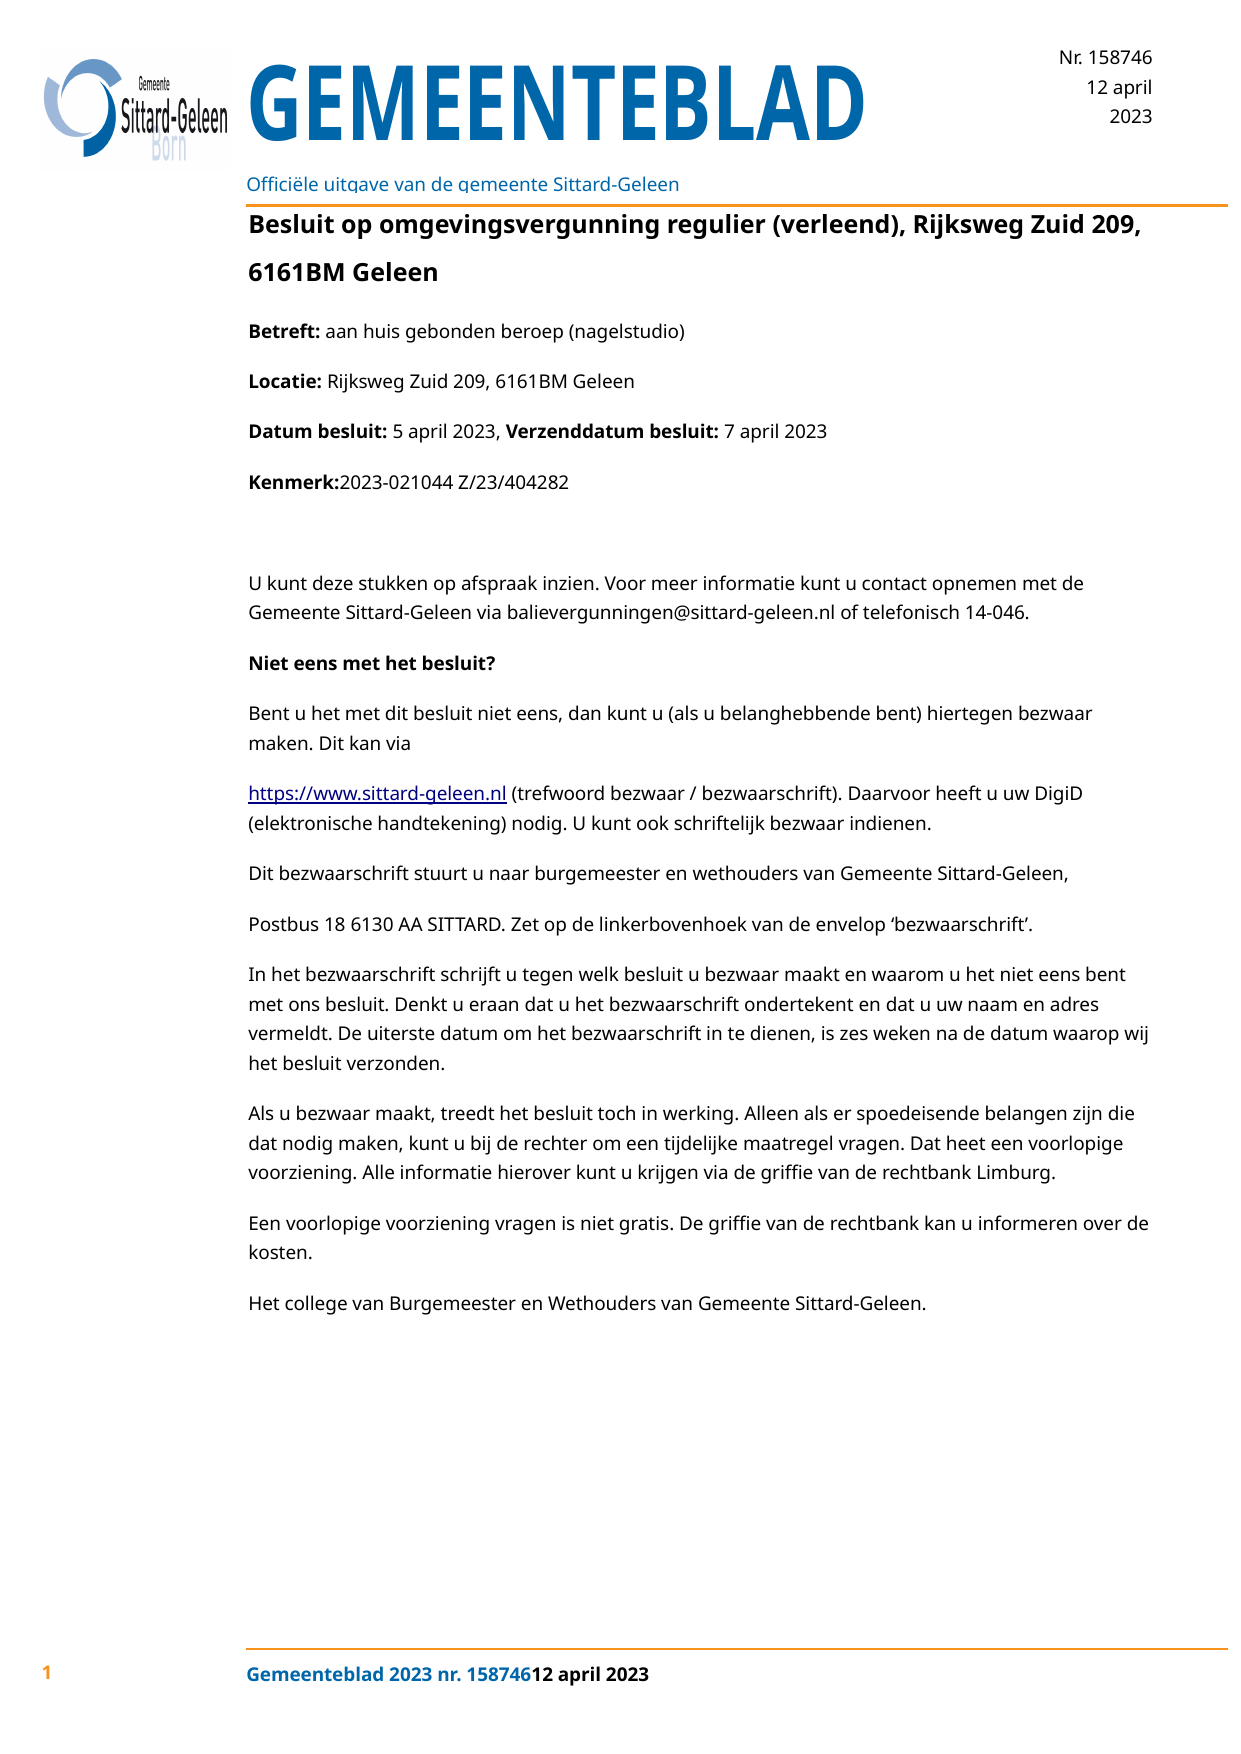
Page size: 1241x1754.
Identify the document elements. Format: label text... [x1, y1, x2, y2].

text Postbus 18 6130 AA SITTARD. Zet op de linkerbovenhoek van de envelop ‘bezwaarschrift’. [248, 911, 1152, 937]
text Locatie: Rijksweg Zuid 209, 6161BM Geleen [248, 368, 1152, 394]
picture [41, 47, 231, 172]
text https://www.sittard-geleen.nl (trefwoord bezwaar / bezwaarschrift). Daarvoor heeft u uw DigiD (elektronische handtekening) nodig. U kunt ook schriftelijk bezwaar indienen. [248, 780, 1152, 836]
text In het bezwaarschrift schrijft u tegen welk besluit u bezwaar maakt en waarom u het niet eens bent met ons besluit. Denkt u eraan dat u het bezwaarschrift ondertekent en dat u uw naam en adres vermeldt. De uiterste datum om het bezwaarschrift in te dienen, is zes weken na de datum waarop wij het besluit verzonden. [248, 961, 1152, 1076]
text Kenmerk:2023-021044 Z/23/404282 [248, 469, 1152, 495]
text Besluit op omgevingsvergunning regulier (verleend), Rijksweg Zuid 209, 6161BM Geleen [248, 207, 1152, 288]
text Bent u het met dit besluit niet eens, dan kunt u (als u belanghebbende bent) hiertegen bezwaar maken. Dit kan via [248, 700, 1152, 756]
text Niet eens met het besluit? [248, 650, 1152, 676]
text Dit bezwaarschrift stuurt u naar burgemeester en wethouders van Gemeente Sittard-Geleen, [248, 860, 1152, 886]
text Het college van Burgemeester en Wethouders van Gemeente Sittard-Geleen. [248, 1290, 1152, 1316]
text Als u bezwaar maakt, treedt het besluit toch in werking. Alleen als er spoedeisende belangen zijn die dat nodig maken, kunt u bij de rechter om een tijdelijke maatregel vragen. Dat heet een voorlopige voorziening. Alle informatie hierover kunt u krijgen via de griffie van de rechtbank Limburg. [248, 1100, 1152, 1185]
text U kunt deze stukken op afspraak inzien. Voor meer informatie kunt u contact opnemen met de Gemeente Sittard-Geleen via balievergunningen@sittard-geleen.nl of telefonisch 14-046. [248, 570, 1152, 625]
text Een voorlopige voorziening vragen is niet gratis. De griffie van de rechtbank kan u informeren over de kosten. [248, 1210, 1152, 1265]
text Betreft: aan huis gebonden beroep (nagelstudio) [248, 318, 1152, 344]
text Datum besluit: 5 april 2023, Verzenddatum besluit: 7 april 2023 [248, 419, 1152, 444]
